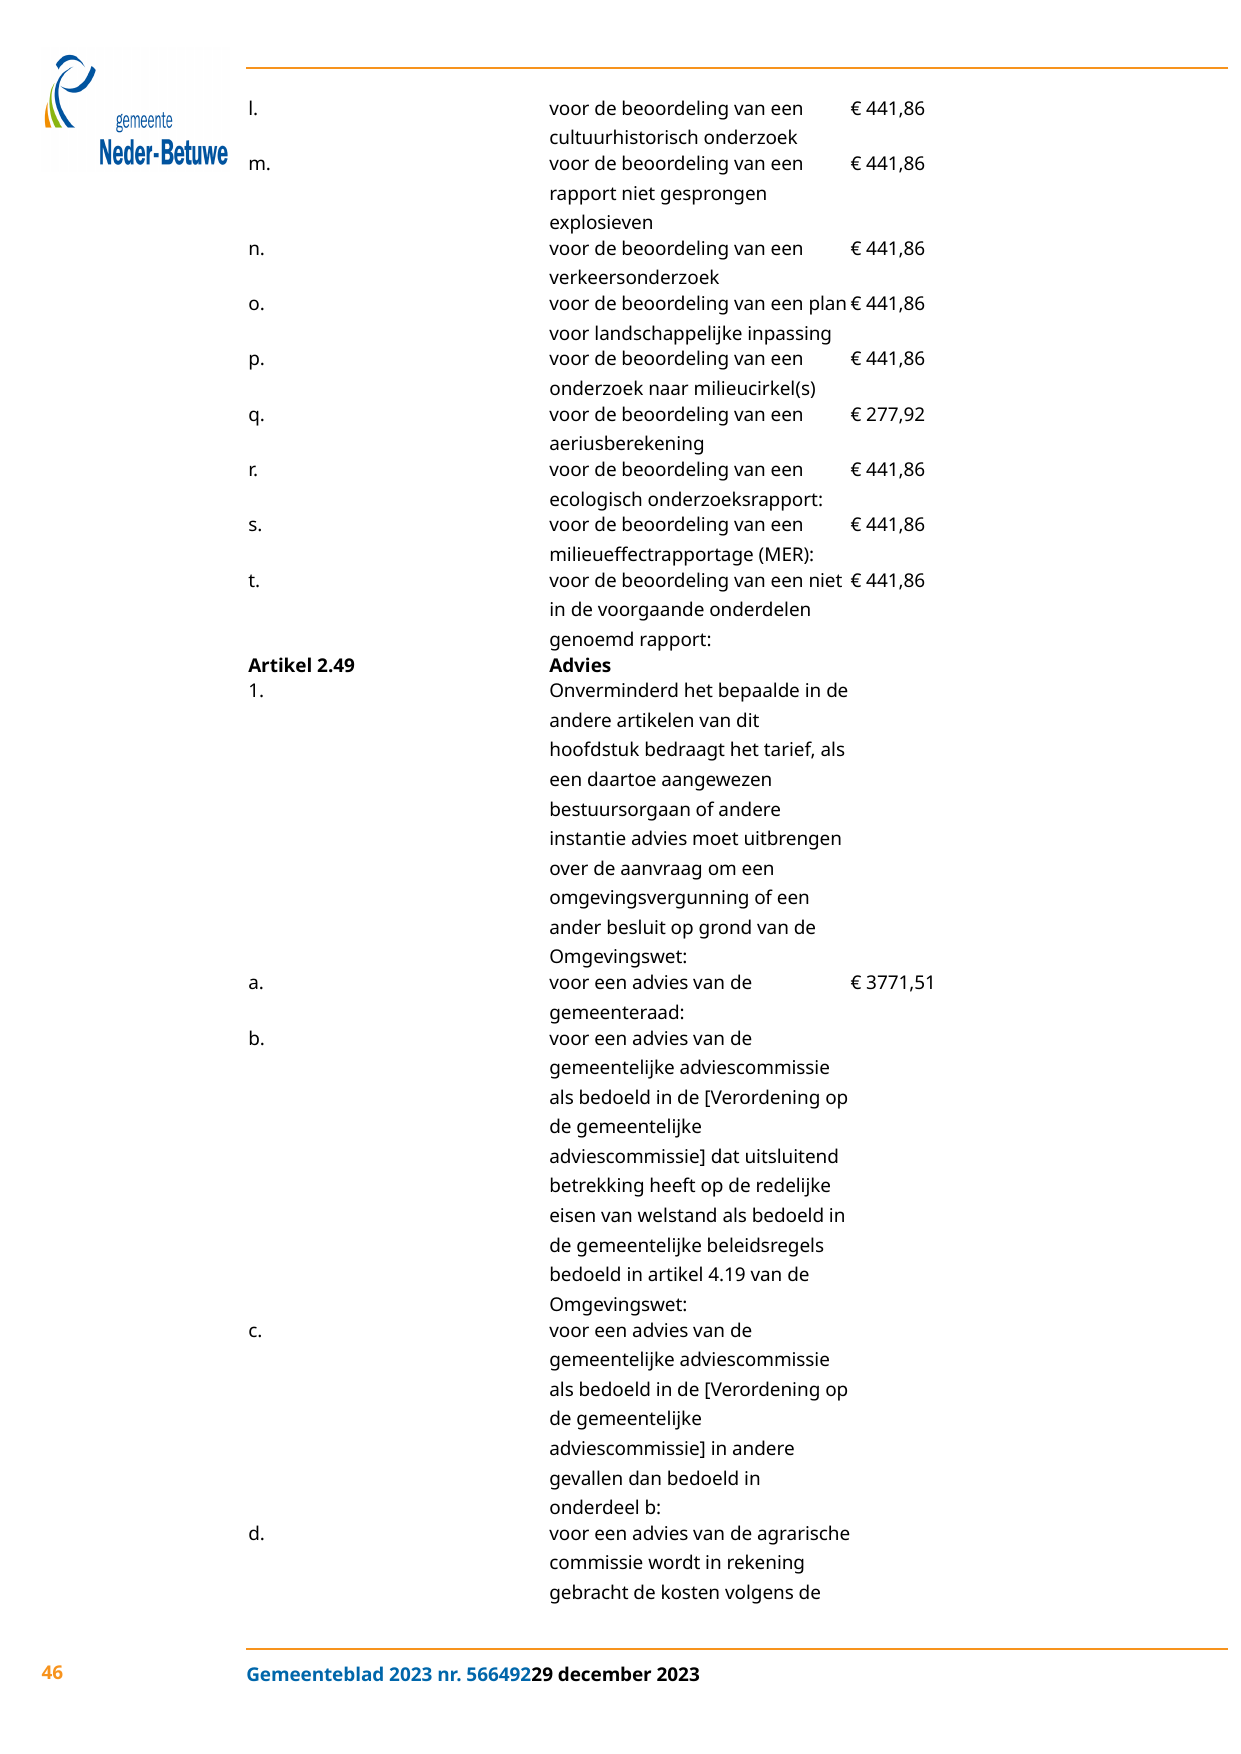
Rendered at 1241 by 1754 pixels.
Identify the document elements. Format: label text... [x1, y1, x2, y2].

table_cell c. [248, 1317, 549, 1520]
table_cell € 441,86 [850, 95, 1152, 150]
table_cell l. [248, 95, 549, 150]
table_cell t. [248, 567, 549, 652]
table_cell voor de beoordeling van een onderzoek naar milieucirkel(s) [549, 346, 850, 401]
table_cell voor een advies van de gemeentelijke adviescommissie als bedoeld in de [Verordening op de gemeentelijke adviescommissie] in andere gevallen dan bedoeld in onderdeel b: [549, 1317, 850, 1520]
table_cell [850, 652, 1152, 677]
table_cell voor een advies van de gemeentelijke adviescommissie als bedoeld in de [Verordening op de gemeentelijke adviescommissie] dat uitsluitend betrekking heeft op de redelijke eisen van welstand als bedoeld in de gemeentelijke beleidsregels bedoeld in artikel 4.19 van de Omgevingswet: [549, 1025, 850, 1317]
table_cell [850, 678, 1152, 969]
table_cell voor de beoordeling van een cultuurhistorisch onderzoek [549, 95, 850, 150]
table_cell voor de beoordeling van een ecologisch onderzoeksrapport: [549, 456, 850, 512]
table_cell Advies [549, 652, 850, 677]
table_cell b. [248, 1025, 549, 1317]
table_cell € 277,92 [850, 401, 1152, 456]
picture [41, 47, 231, 172]
table_cell voor de beoordeling van een verkeersonderzoek [549, 235, 850, 290]
table_cell o. [248, 290, 549, 346]
table_cell voor een advies van de gemeenteraad: [549, 970, 850, 1025]
table_cell € 441,86 [850, 456, 1152, 512]
table_cell voor een advies van de agrarische commissie wordt in rekening gebracht de kosten volgens de [549, 1520, 850, 1605]
table_cell n. [248, 235, 549, 290]
table_cell [850, 1520, 1152, 1605]
table_cell voor de beoordeling van een niet in de voorgaande onderdelen genoemd rapport: [549, 567, 850, 652]
table_cell 1. [248, 678, 549, 969]
table_cell r. [248, 456, 549, 512]
table_cell [850, 1025, 1152, 1317]
table_cell s. [248, 512, 549, 567]
table_cell q. [248, 401, 549, 456]
table_cell € 441,86 [850, 346, 1152, 401]
table_cell Onverminderd het bepaalde in de andere artikelen van dit hoofdstuk bedraagt het tarief, als een daartoe aangewezen bestuursorgaan of andere instantie advies moet uitbrengen over de aanvraag om een omgevingsvergunning of een ander besluit op grond van de Omgevingswet: [549, 678, 850, 969]
table_cell € 441,86 [850, 150, 1152, 235]
table_cell p. [248, 346, 549, 401]
table_cell € 3771,51 [850, 970, 1152, 1025]
table_cell a. [248, 970, 549, 1025]
table_cell € 441,86 [850, 290, 1152, 346]
table_cell € 441,86 [850, 512, 1152, 567]
table_cell € 441,86 [850, 235, 1152, 290]
table_cell Artikel 2.49 [248, 652, 549, 677]
table_cell voor de beoordeling van een plan voor landschappelijke inpassing [549, 290, 850, 346]
table_cell voor de beoordeling van een milieueffectrapportage (MER): [549, 512, 850, 567]
table_cell m. [248, 150, 549, 235]
table_cell d. [248, 1520, 549, 1605]
table_cell voor de beoordeling van een rapport niet gesprongen explosieven [549, 150, 850, 235]
table_cell voor de beoordeling van een aeriusberekening [549, 401, 850, 456]
table_cell [850, 1317, 1152, 1520]
table_cell € 441,86 [850, 567, 1152, 652]
